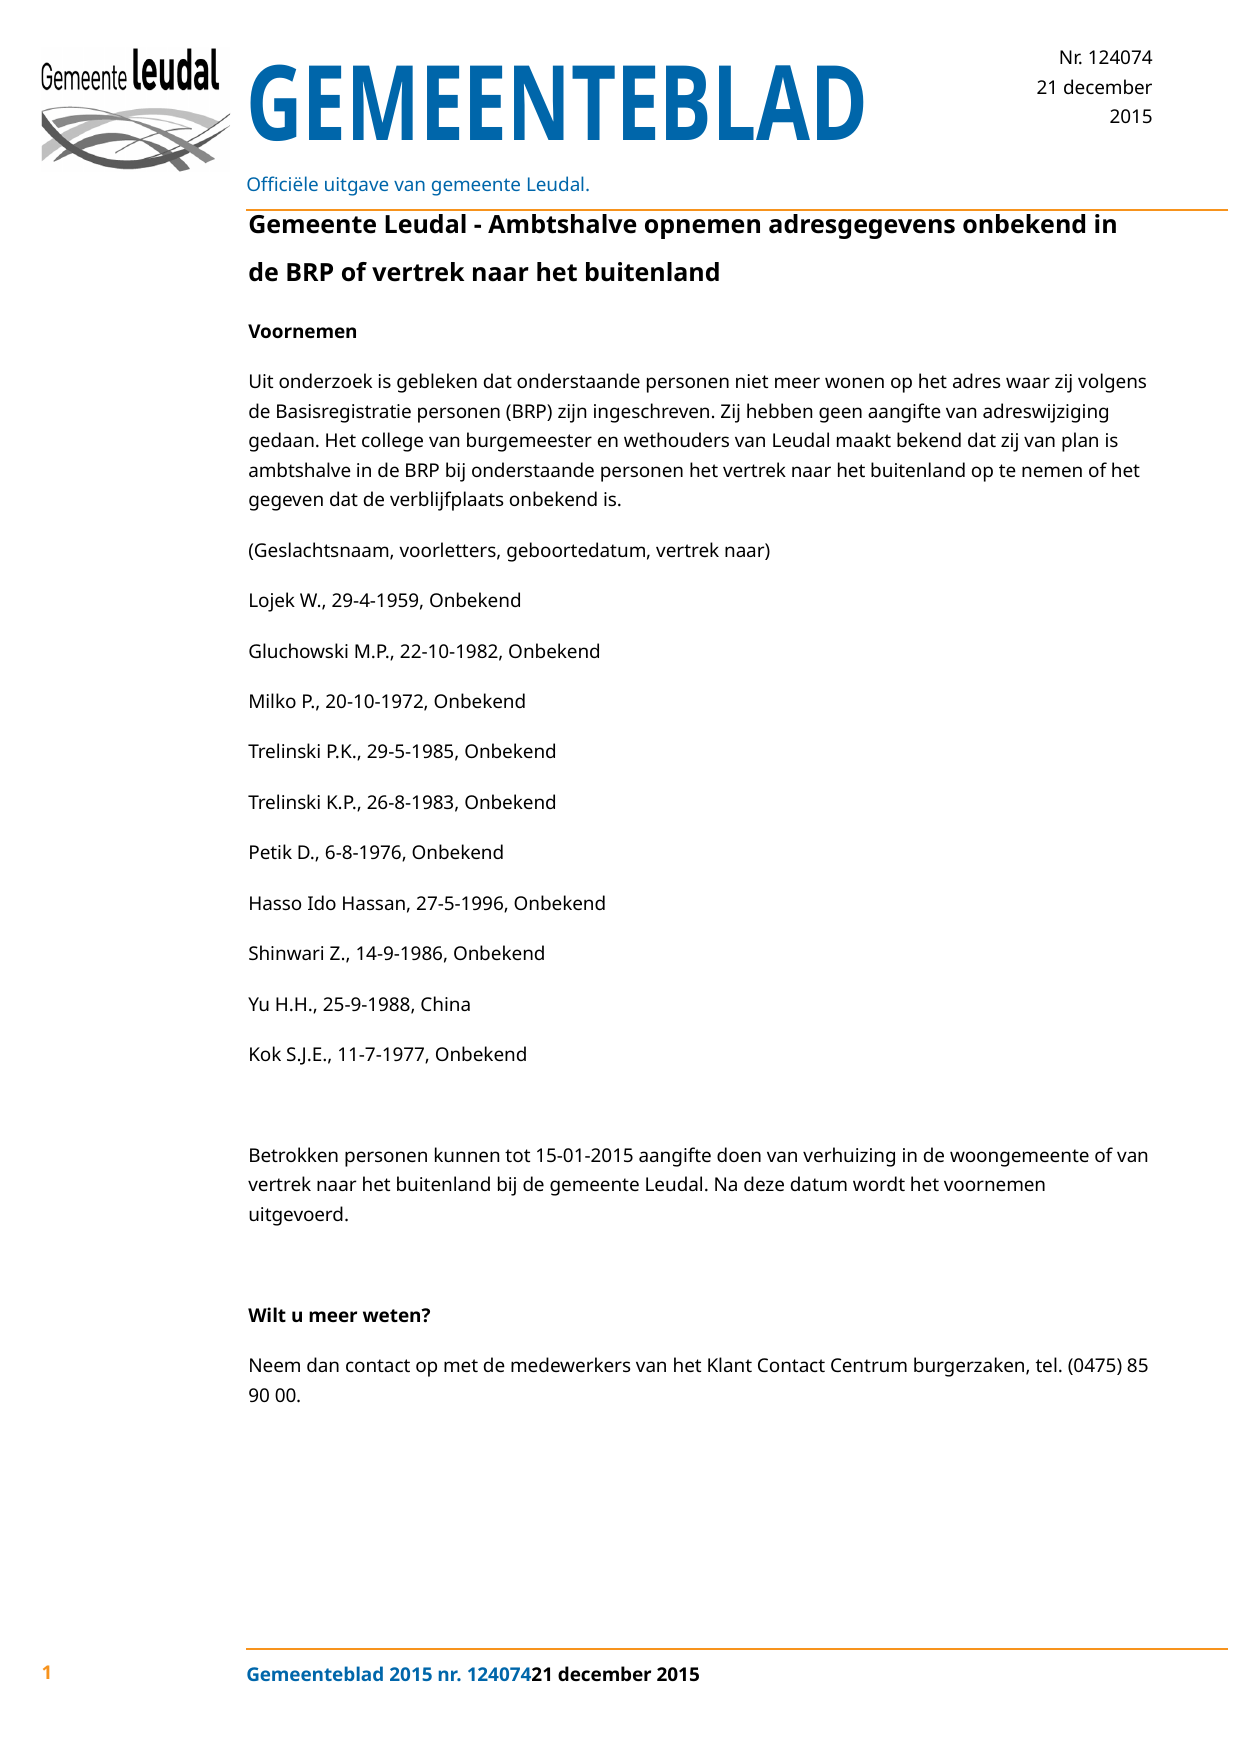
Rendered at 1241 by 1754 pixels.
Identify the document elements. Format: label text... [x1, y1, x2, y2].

text Gemeente Leudal - Ambtshalve opnemen adresgegevens onbekend in de BRP of vertrek naar het buitenland [248, 211, 1152, 288]
text Kok S.J.E., 11-7-1977, Onbekend [248, 1041, 1152, 1067]
text Trelinski K.P., 26-8-1983, Onbekend [248, 789, 1152, 815]
text (Geslachtsnaam, voorletters, geboortedatum, vertrek naar) [248, 537, 1152, 563]
text Lojek W., 29-4-1959, Onbekend [248, 587, 1152, 613]
text Betrokken personen kunnen tot 15-01-2015 aangifte doen van verhuizing in de woongemeente of van vertrek naar het buitenland bij de gemeente Leudal. Na deze datum wordt het voornemen uitgevoerd. [248, 1142, 1152, 1227]
text Gluchowski M.P., 22-10-1982, Onbekend [248, 638, 1152, 664]
text Petik D., 6-8-1976, Onbekend [248, 839, 1152, 865]
text Yu H.H., 25-9-1988, China [248, 991, 1152, 1017]
text Voornemen [248, 318, 1152, 344]
text Uit onderzoek is gebleken dat onderstaande personen niet meer wonen op het adres waar zij volgens de Basisregistratie personen (BRP) zijn ingeschreven. Zij hebben geen aangifte van adreswijziging gedaan. Het college van burgemeester en wethouders van Leudal maakt bekend dat zij van plan is ambtshalve in de BRP bij onderstaande personen het vertrek naar het buitenland op te nemen of het gegeven dat de verblijfplaats onbekend is. [248, 368, 1152, 512]
text Hasso Ido Hassan, 27-5-1996, Onbekend [248, 890, 1152, 916]
text Trelinski P.K., 29-5-1985, Onbekend [248, 739, 1152, 764]
text Shinwari Z., 14-9-1986, Onbekend [248, 940, 1152, 966]
text Neem dan contact op met de medewerkers van het Klant Contact Centrum burgerzaken, tel. (0475) 85 90 00. [248, 1352, 1152, 1408]
picture [41, 47, 231, 172]
text Milko P., 20-10-1972, Onbekend [248, 688, 1152, 714]
text Wilt u meer weten? [248, 1302, 1152, 1328]
